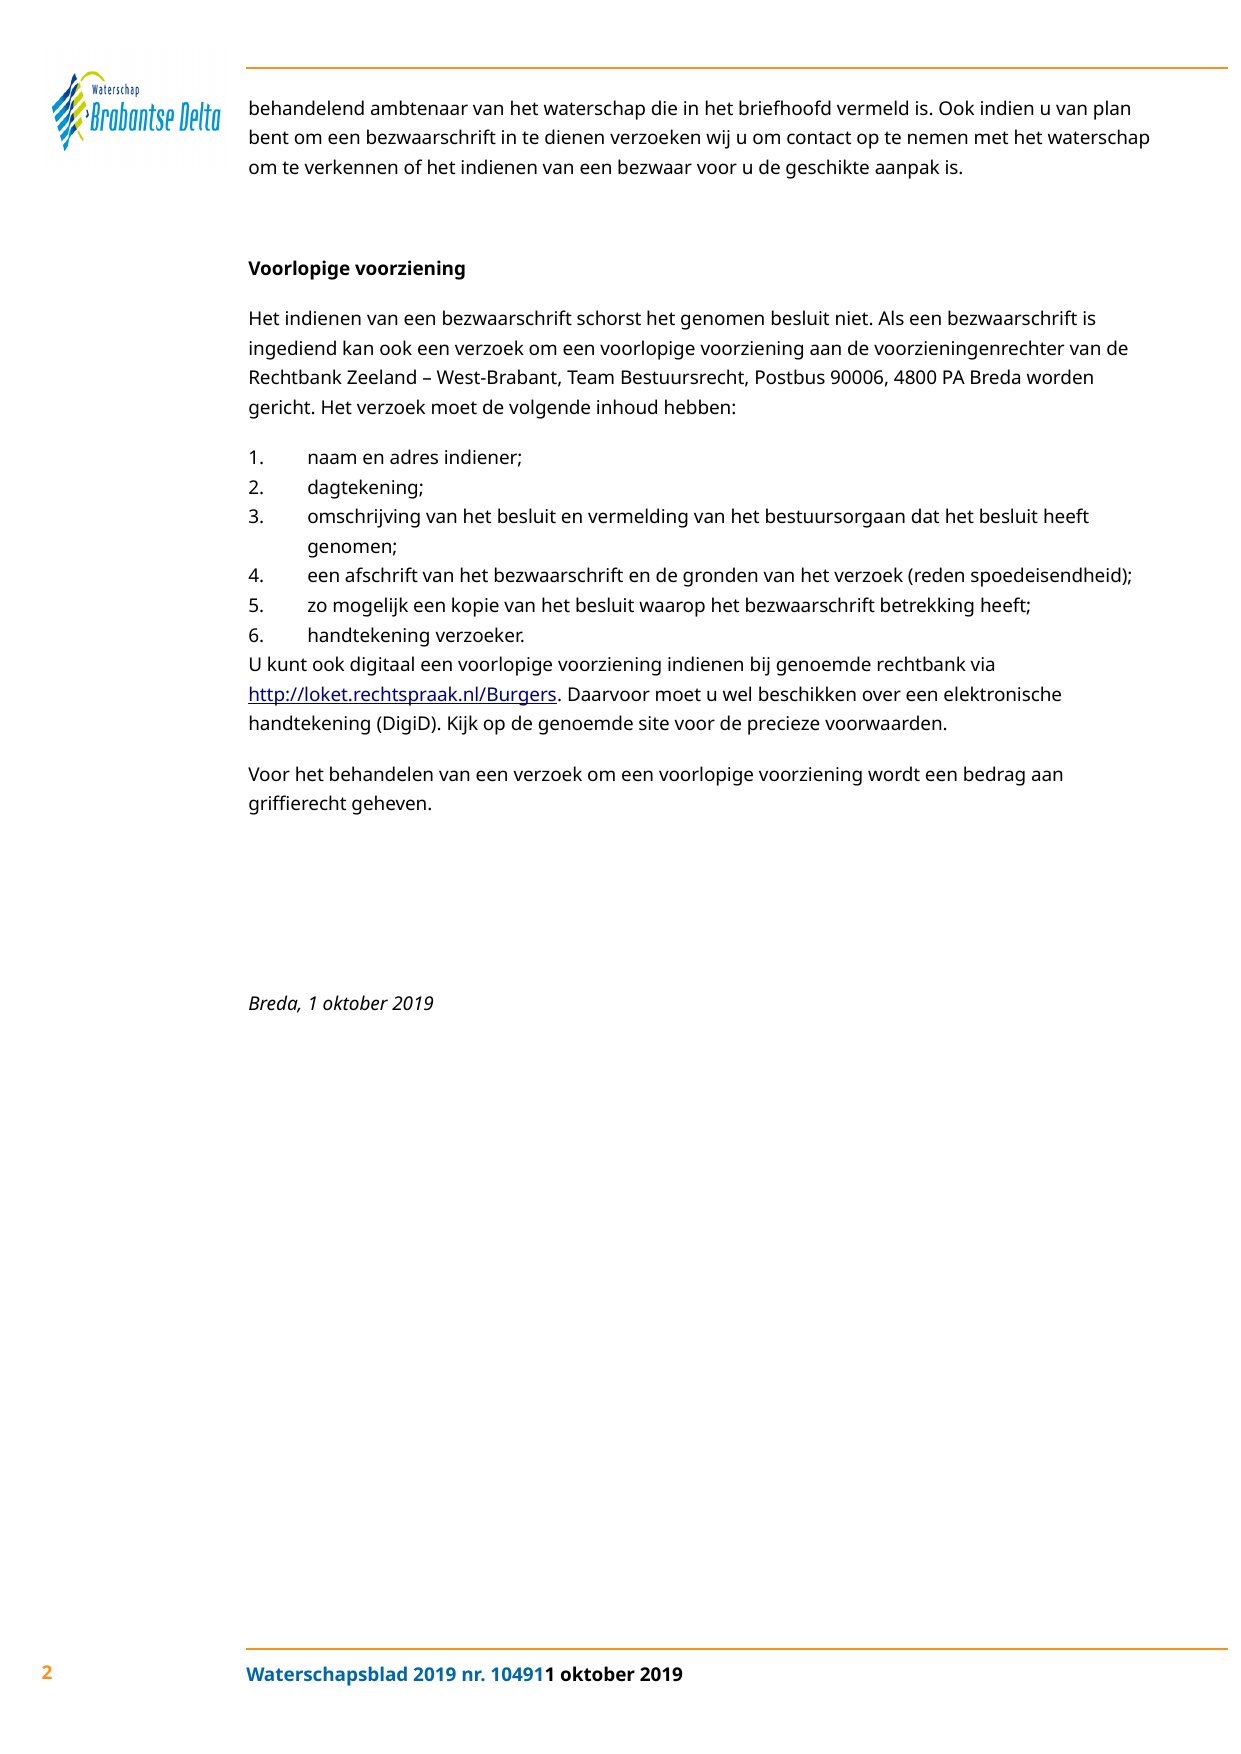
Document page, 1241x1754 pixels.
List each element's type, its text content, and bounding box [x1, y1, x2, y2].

text Voorlopige voorziening [248, 255, 1152, 281]
text Breda, 1 oktober 2019 [248, 990, 1152, 1015]
list handtekening verzoeker. [248, 622, 1152, 648]
text behandelend ambtenaar van het waterschap die in het briefhoofd vermeld is. Ook indien u van plan bent om een bezwaarschrift in te dienen verzoeken wij u om contact op te nemen met het waterschap om te verkennen of het indienen van een bezwaar voor u de geschikte aanpak is. [248, 95, 1152, 180]
list omschrijving van het besluit en vermelding van het bestuursorgaan dat het besluit heeft genomen; [248, 503, 1152, 559]
picture [41, 47, 231, 172]
list naam en adres indiener; [248, 444, 1152, 470]
text Voor het behandelen van een verzoek om een voorlopige voorziening wordt een bedrag aan griffierecht geheven. [248, 761, 1152, 816]
list dagtekening; [248, 474, 1152, 500]
text Het indienen van een bezwaarschrift schorst het genomen besluit niet. Als een bezwaarschrift is ingediend kan ook een verzoek om een voorlopige voorziening aan de voorzieningenrechter van de Rechtbank Zeeland – West-Brabant, Team Bestuursrecht, Postbus 90006, 4800 PA Breda worden gericht. Het verzoek moet de volgende inhoud hebben: [248, 305, 1152, 420]
text U kunt ook digitaal een voorlopige voorziening indienen bij genoemde rechtbank via http://loket.rechtspraak.nl/Burgers. Daarvoor moet u wel beschikken over een elektronische handtekening (DigiD). Kijk op de genoemde site voor de precieze voorwaarden. [248, 651, 1152, 736]
list een afschrift van het bezwaarschrift en de gronden van het verzoek (reden spoedeisendheid); [248, 563, 1152, 588]
list zo mogelijk een kopie van het besluit waarop het bezwaarschrift betrekking heeft; [248, 592, 1152, 618]
